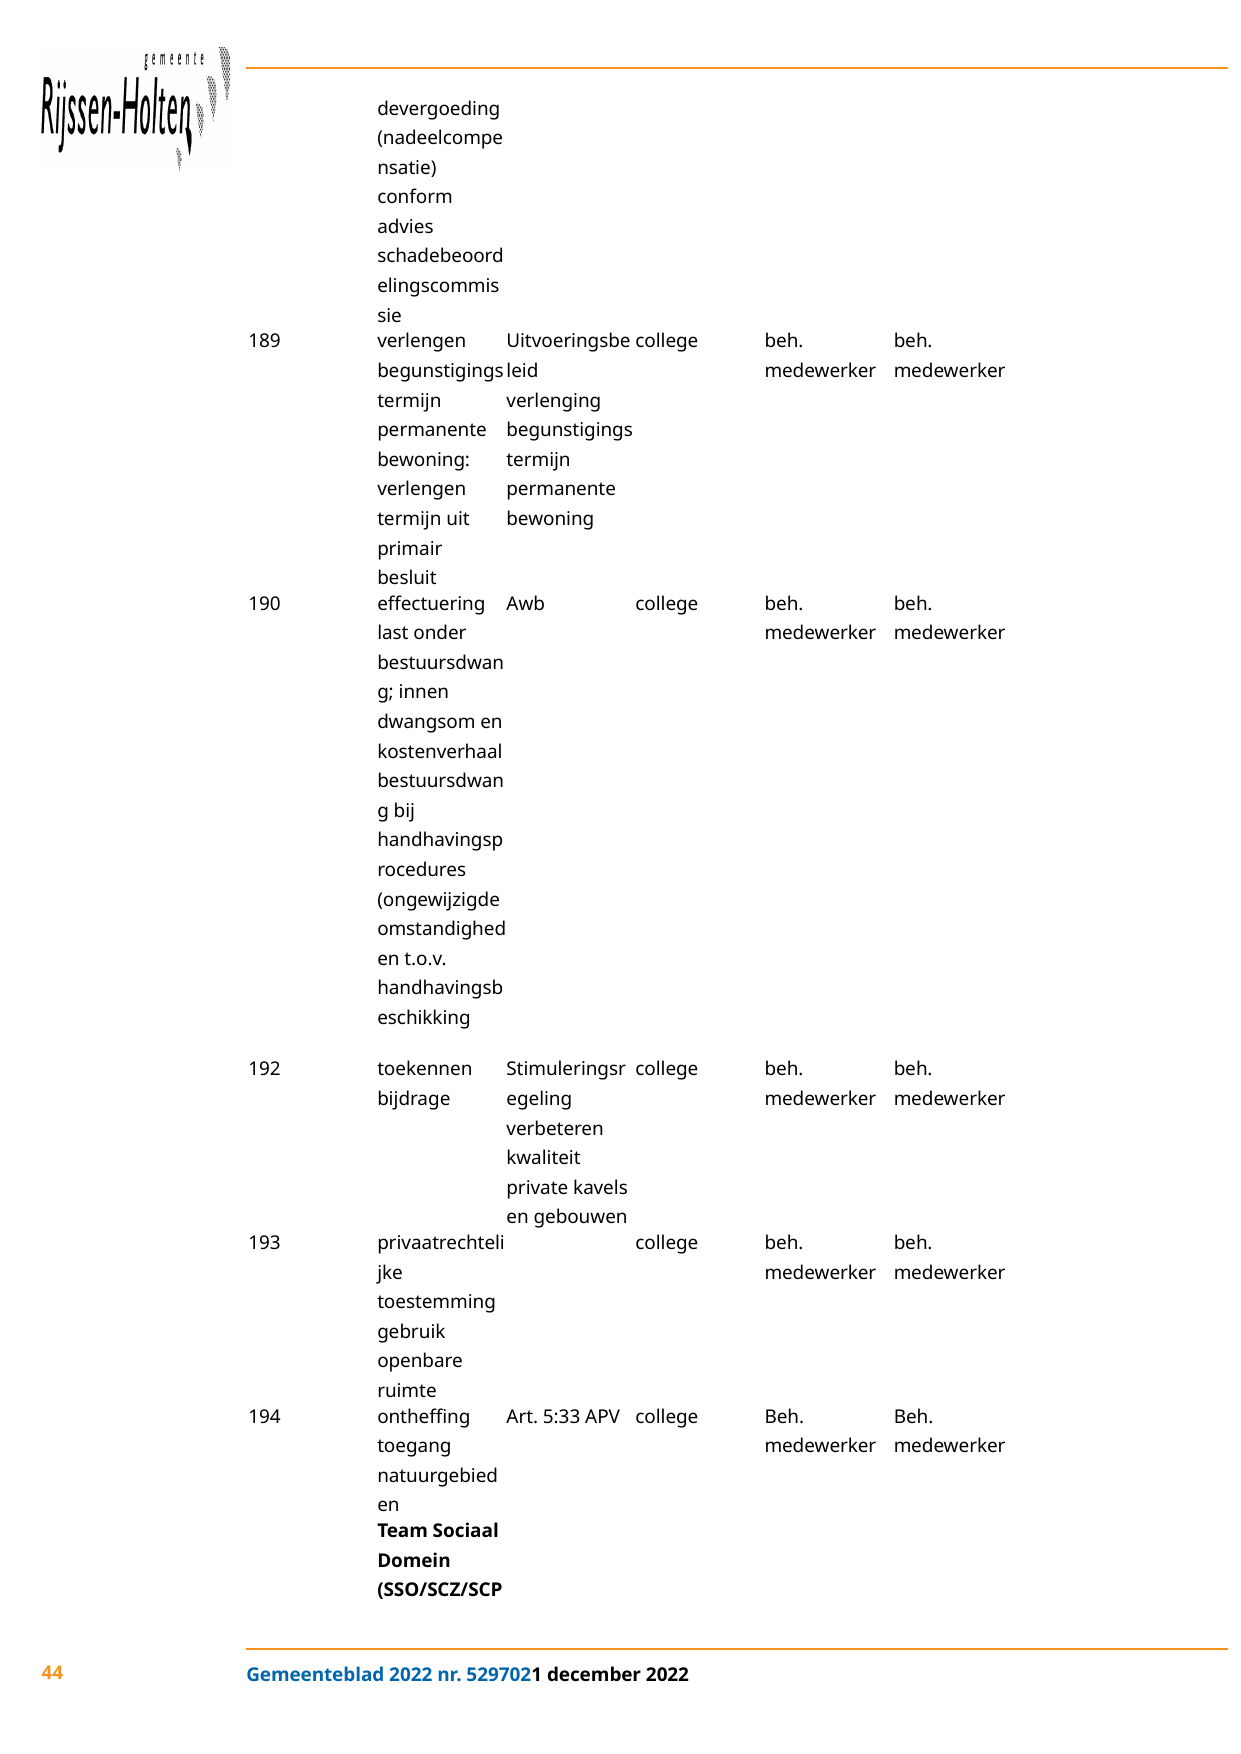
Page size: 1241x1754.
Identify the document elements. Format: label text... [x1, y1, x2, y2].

table_cell [248, 1518, 377, 1602]
table_cell college [635, 1229, 764, 1403]
table_cell beh. medewerker [764, 328, 893, 590]
table_cell Beh. medewerker [764, 1403, 893, 1517]
table_cell [764, 1030, 893, 1056]
table_cell [1023, 1403, 1152, 1517]
table_cell 190 [248, 590, 377, 1030]
table_cell devergoeding (nadeelcompensatie) conform advies schadebeoordelingscommissie [377, 95, 506, 328]
table_cell [1023, 590, 1152, 1030]
table_cell 194 [248, 1403, 377, 1517]
table_cell [1023, 95, 1152, 328]
table_cell beh. medewerker [764, 1056, 893, 1229]
table_cell verlengen begunstigingstermijn permanente bewoning: verlengen termijn uit primair besluit [377, 328, 506, 590]
table_cell beh. medewerker [894, 590, 1022, 1030]
table_cell [764, 95, 893, 328]
table_cell beh. medewerker [764, 1229, 893, 1403]
table_cell college [635, 1056, 764, 1229]
table_cell college [635, 1403, 764, 1517]
table_cell [248, 1030, 377, 1056]
table_cell [248, 95, 377, 328]
table_cell [506, 1229, 635, 1403]
table_cell privaatrechtelijke toestemming gebruik openbare ruimte [377, 1229, 506, 1403]
table_cell 189 [248, 328, 377, 590]
table_cell college [635, 328, 764, 590]
table_cell beh. medewerker [894, 1056, 1022, 1229]
table_cell [894, 1518, 1022, 1602]
table_cell [1023, 1056, 1152, 1229]
table_cell beh. medewerker [894, 328, 1022, 590]
table_cell Beh. medewerker [894, 1403, 1022, 1517]
table_cell [377, 1030, 506, 1056]
table_cell Uitvoeringsbeleid verlenging begunstigingstermijn permanente bewoning [506, 328, 635, 590]
table_cell 192 [248, 1056, 377, 1229]
table_cell 193 [248, 1229, 377, 1403]
table_cell [635, 95, 764, 328]
table_cell Awb [506, 590, 635, 1030]
picture [41, 47, 231, 172]
table_cell [1023, 1030, 1152, 1056]
table_cell [1023, 1229, 1152, 1403]
table_cell [506, 95, 635, 328]
table_cell toekennen bijdrage [377, 1056, 506, 1229]
table_cell beh. medewerker [764, 590, 893, 1030]
table_cell [635, 1030, 764, 1056]
table_cell ontheffing toegang natuurgebieden [377, 1403, 506, 1517]
table_cell beh. medewerker [894, 1229, 1022, 1403]
table_cell [894, 95, 1022, 328]
table_cell Stimuleringsregeling verbeteren kwaliteit private kavels en gebouwen [506, 1056, 635, 1229]
table_cell [764, 1518, 893, 1602]
table_cell [894, 1030, 1022, 1056]
table_cell [1023, 1518, 1152, 1602]
table_cell [506, 1030, 635, 1056]
table_cell college [635, 590, 764, 1030]
table_cell Team Sociaal Domein (SSO/SCZ/SCP [377, 1518, 506, 1602]
table_cell [635, 1518, 764, 1602]
table_cell Art. 5:33 APV [506, 1403, 635, 1517]
table_cell [1023, 328, 1152, 590]
table_cell effectuering last onder bestuursdwang; innen dwangsom en kostenverhaal bestuursdwang bij handhavingsprocedures (ongewijzigde omstandigheden t.o.v. handhavingsbeschikking [377, 590, 506, 1030]
table_cell [506, 1518, 635, 1602]
